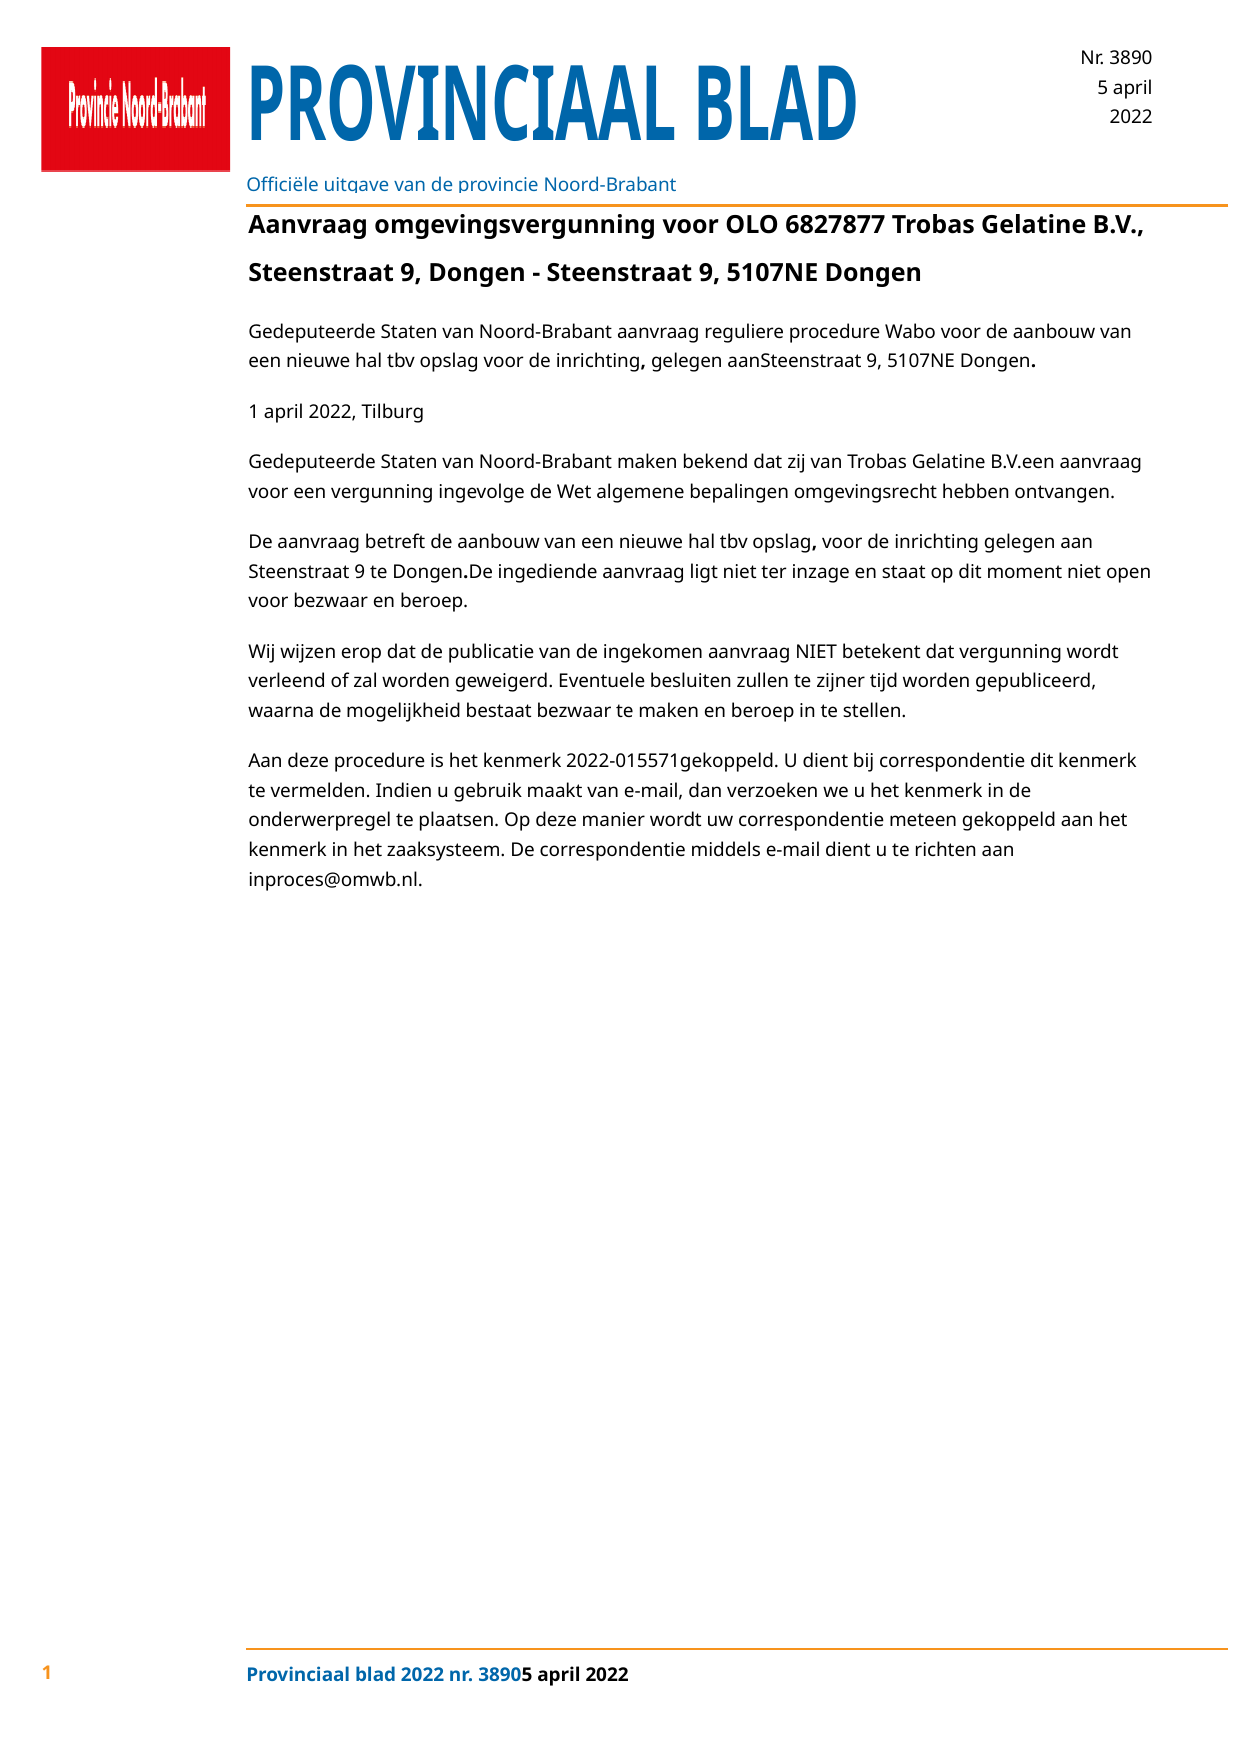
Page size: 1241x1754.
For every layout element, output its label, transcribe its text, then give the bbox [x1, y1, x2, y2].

text 1 april 2022, Tilburg [248, 398, 1152, 424]
text Aanvraag omgevingsvergunning voor OLO 6827877 Trobas Gelatine B.V., Steenstraat 9, Dongen - Steenstraat 9, 5107NE Dongen [248, 207, 1152, 288]
text Aan deze procedure is het kenmerk 2022-015571gekoppeld. U dient bij correspondentie dit kenmerk te vermelden. Indien u gebruik maakt van e-mail, dan verzoeken we u het kenmerk in de onderwerpregel te plaatsen. Op deze manier wordt uw correspondentie meteen gekoppeld aan het kenmerk in het zaaksysteem. De correspondentie middels e-mail dient u te richten aan inproces@omwb.nl. [248, 747, 1152, 892]
picture [41, 47, 231, 172]
text Wij wijzen erop dat de publicatie van de ingekomen aanvraag NIET betekent dat vergunning wordt verleend of zal worden geweigerd. Eventuele besluiten zullen te zijner tijd worden gepubliceerd, waarna de mogelijkheid bestaat bezwaar te maken en beroep in te stellen. [248, 638, 1152, 723]
text Gedeputeerde Staten van Noord-Brabant maken bekend dat zij van Trobas Gelatine B.V.een aanvraag voor een vergunning ingevolge de Wet algemene bepalingen omgevingsrecht hebben ontvangen. [248, 448, 1152, 504]
text Gedeputeerde Staten van Noord-Brabant aanvraag reguliere procedure Wabo voor de aanbouw van een nieuwe hal tbv opslag voor de inrichting, gelegen aanSteenstraat 9, 5107NE Dongen. [248, 318, 1152, 373]
text De aanvraag betreft de aanbouw van een nieuwe hal tbv opslag, voor de inrichting gelegen aan Steenstraat 9 te Dongen.De ingediende aanvraag ligt niet ter inzage en staat op dit moment niet open voor bezwaar en beroep. [248, 528, 1152, 613]
